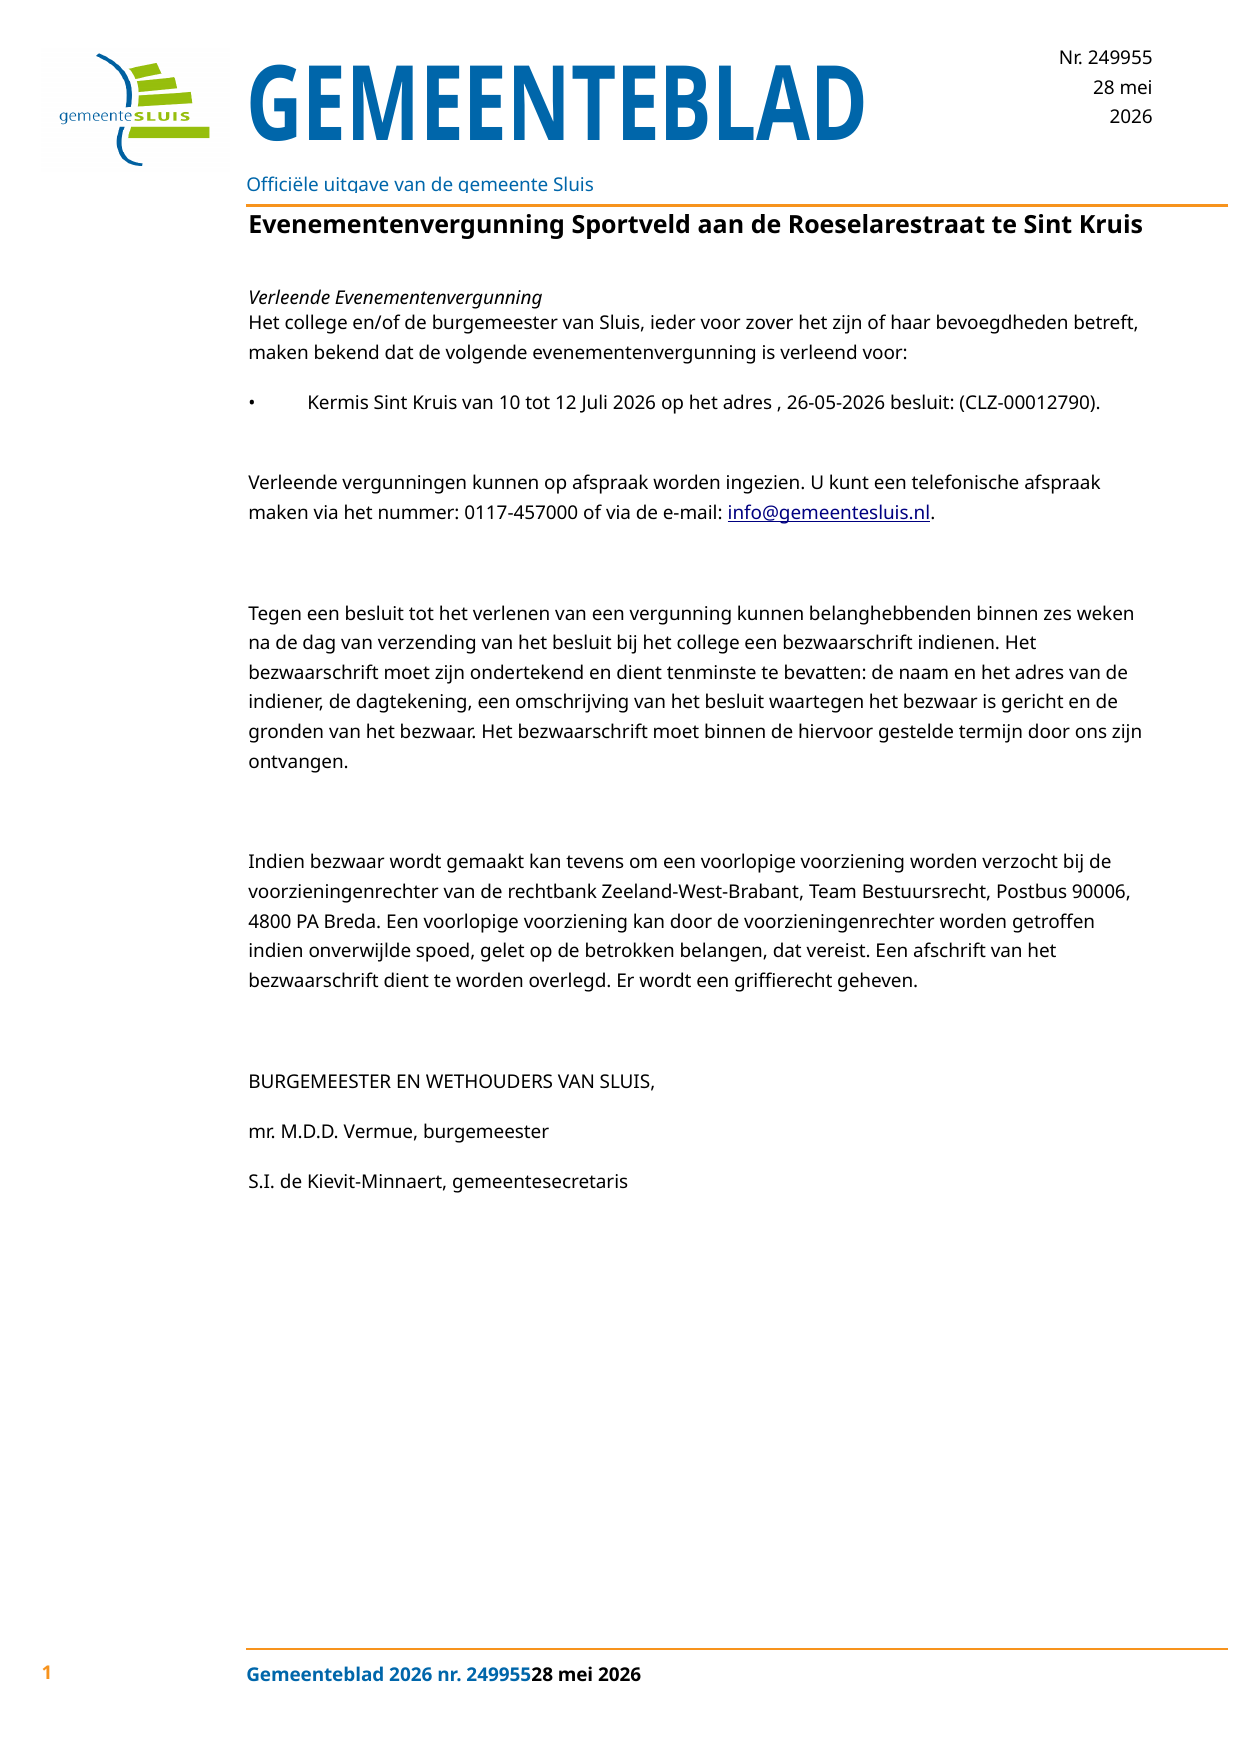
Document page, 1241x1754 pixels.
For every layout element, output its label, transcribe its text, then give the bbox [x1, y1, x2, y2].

text Verleende Evenementenvergunning [248, 284, 1152, 309]
text mr. M.D.D. Vermue, burgemeester [248, 1118, 1152, 1144]
text Indien bezwaar wordt gemaakt kan tevens om een voorlopige voorziening worden verzocht bij de voorzieningenrechter van de rechtbank Zeeland-West-Brabant, Team Bestuursrecht, Postbus 90006, 4800 PA Breda. Een voorlopige voorziening kan door de voorzieningenrechter worden getroffen indien onverwijlde spoed, gelet op de betrokken belangen, dat vereist. Een afschrift van het bezwaarschrift dient te worden overlegd. Er wordt een griffierecht geheven. [248, 849, 1152, 993]
list Kermis Sint Kruis van 10 tot 12 Juli 2026 op het adres , 26-05-2026 besluit: (CLZ-00012790). [248, 389, 1152, 415]
picture [41, 47, 231, 172]
text Tegen een besluit tot het verlenen van een vergunning kunnen belanghebbenden binnen zes weken na de dag van verzending van het besluit bij het college een bezwaarschrift indienen. Het bezwaarschrift moet zijn ondertekend en dient tenminste te bevatten: de naam en het adres van de indiener, de dagtekening, een omschrijving van het besluit waartegen het bezwaar is gericht en de gronden van het bezwaar. Het bezwaarschrift moet binnen de hiervoor gestelde termijn door ons zijn ontvangen. [248, 600, 1152, 774]
text Verleende vergunningen kunnen op afspraak worden ingezien. U kunt een telefonische afspraak maken via het nummer: 0117-457000 of via de e-mail: info@gemeentesluis.nl. [248, 469, 1152, 525]
text BURGEMEESTER EN WETHOUDERS VAN SLUIS, [248, 1068, 1152, 1094]
text Evenementenvergunning Sportveld aan de Roeselarestraat te Sint Kruis [248, 207, 1152, 241]
text Het college en/of de burgemeester van Sluis, ieder voor zover het zijn of haar bevoegdheden betreft, maken bekend dat de volgende evenementenvergunning is verleend voor: [248, 309, 1152, 365]
text S.I. de Kievit-Minnaert, gemeentesecretaris [248, 1169, 1152, 1194]
